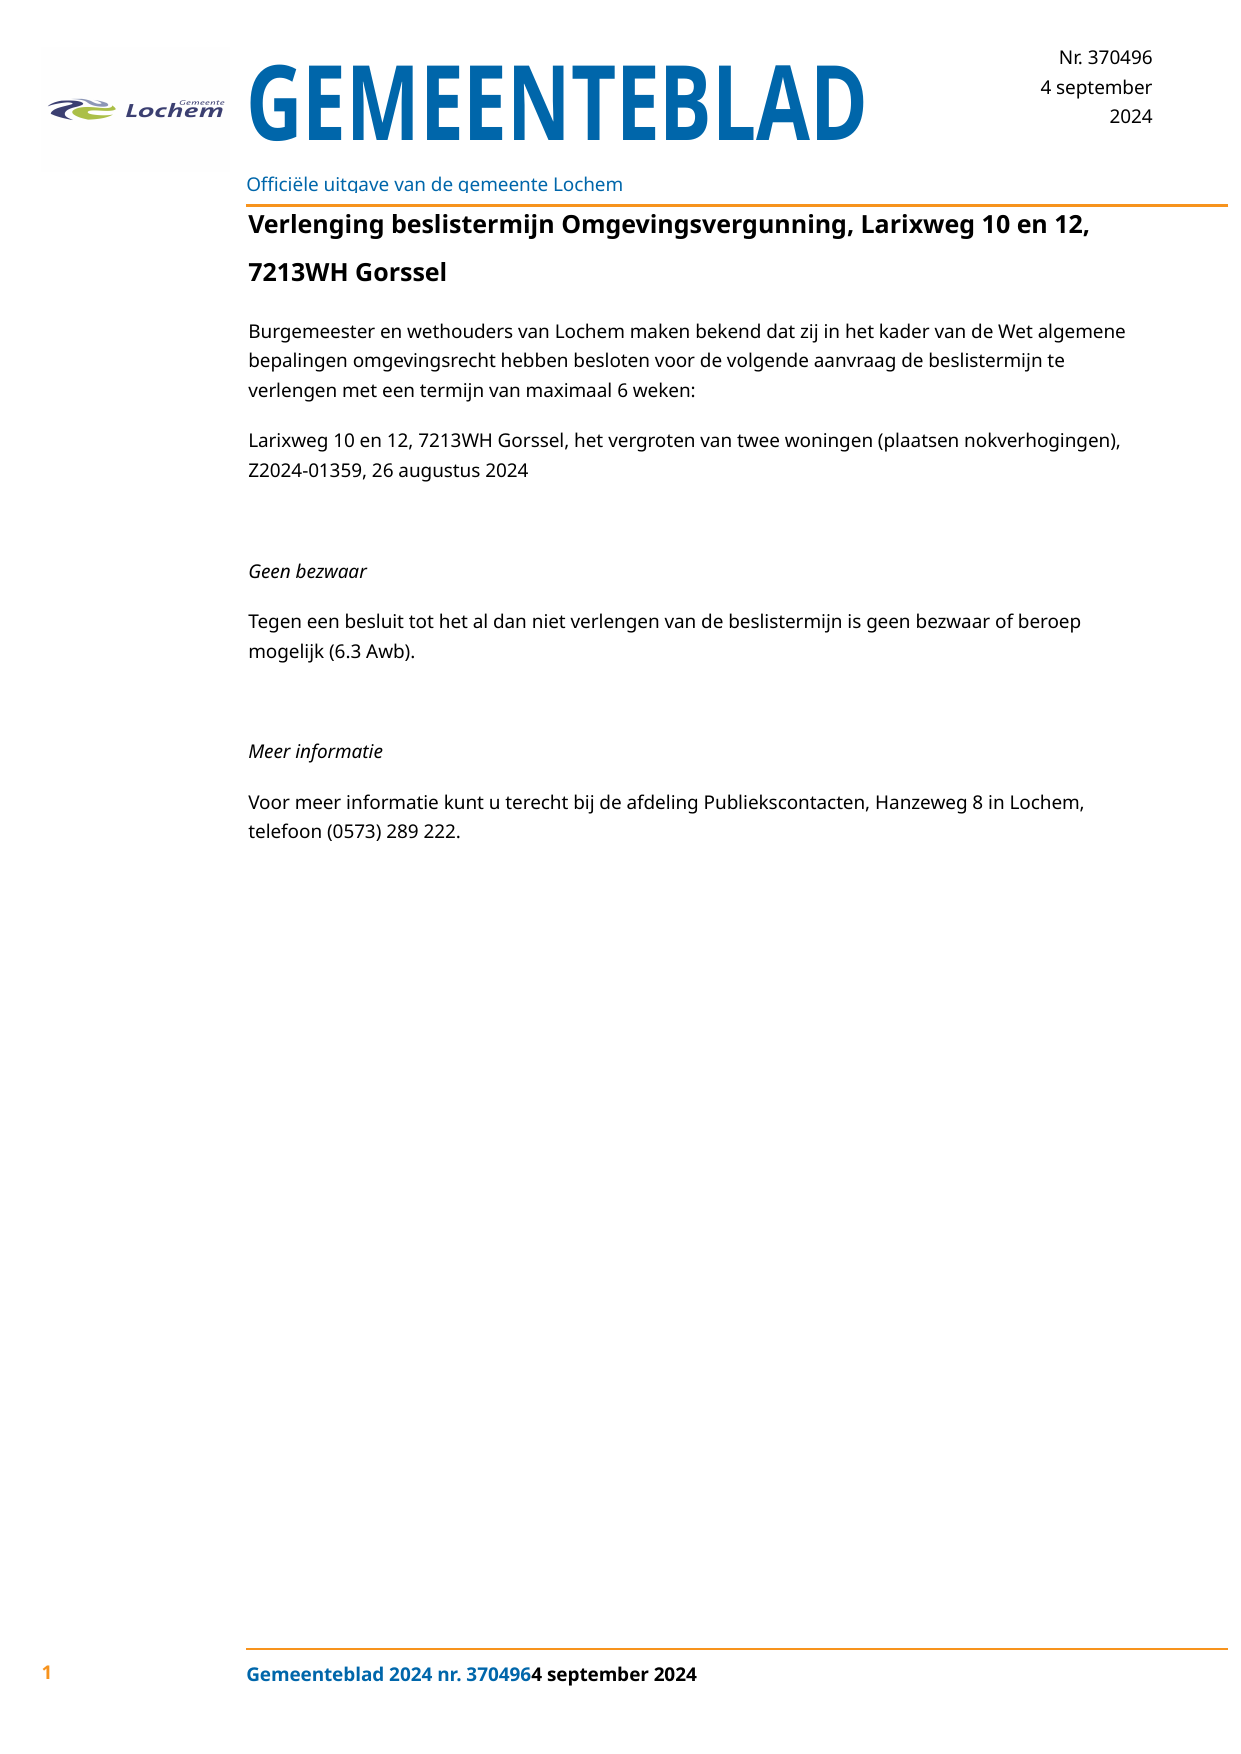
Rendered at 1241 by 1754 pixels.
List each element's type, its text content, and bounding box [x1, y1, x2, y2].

text Tegen een besluit tot het al dan niet verlengen van de beslistermijn is geen bezwaar of beroep mogelijk (6.3 Awb). [248, 608, 1152, 664]
picture [41, 47, 231, 172]
text Meer informatie [248, 739, 1152, 764]
text Voor meer informatie kunt u terecht bij de afdeling Publiekscontacten, Hanzeweg 8 in Lochem, telefoon (0573) 289 222. [248, 789, 1152, 844]
text Verlenging beslistermijn Omgevingsvergunning, Larixweg 10 en 12, 7213WH Gorssel [248, 207, 1152, 288]
text Geen bezwaar [248, 558, 1152, 584]
text Burgemeester en wethouders van Lochem maken bekend dat zij in het kader van de Wet algemene bepalingen omgevingsrecht hebben besloten voor de volgende aanvraag de beslistermijn te verlengen met een termijn van maximaal 6 weken: [248, 318, 1152, 403]
text Larixweg 10 en 12, 7213WH Gorssel, het vergroten van twee woningen (plaatsen nokverhogingen), Z2024-01359, 26 augustus 2024 [248, 427, 1152, 483]
